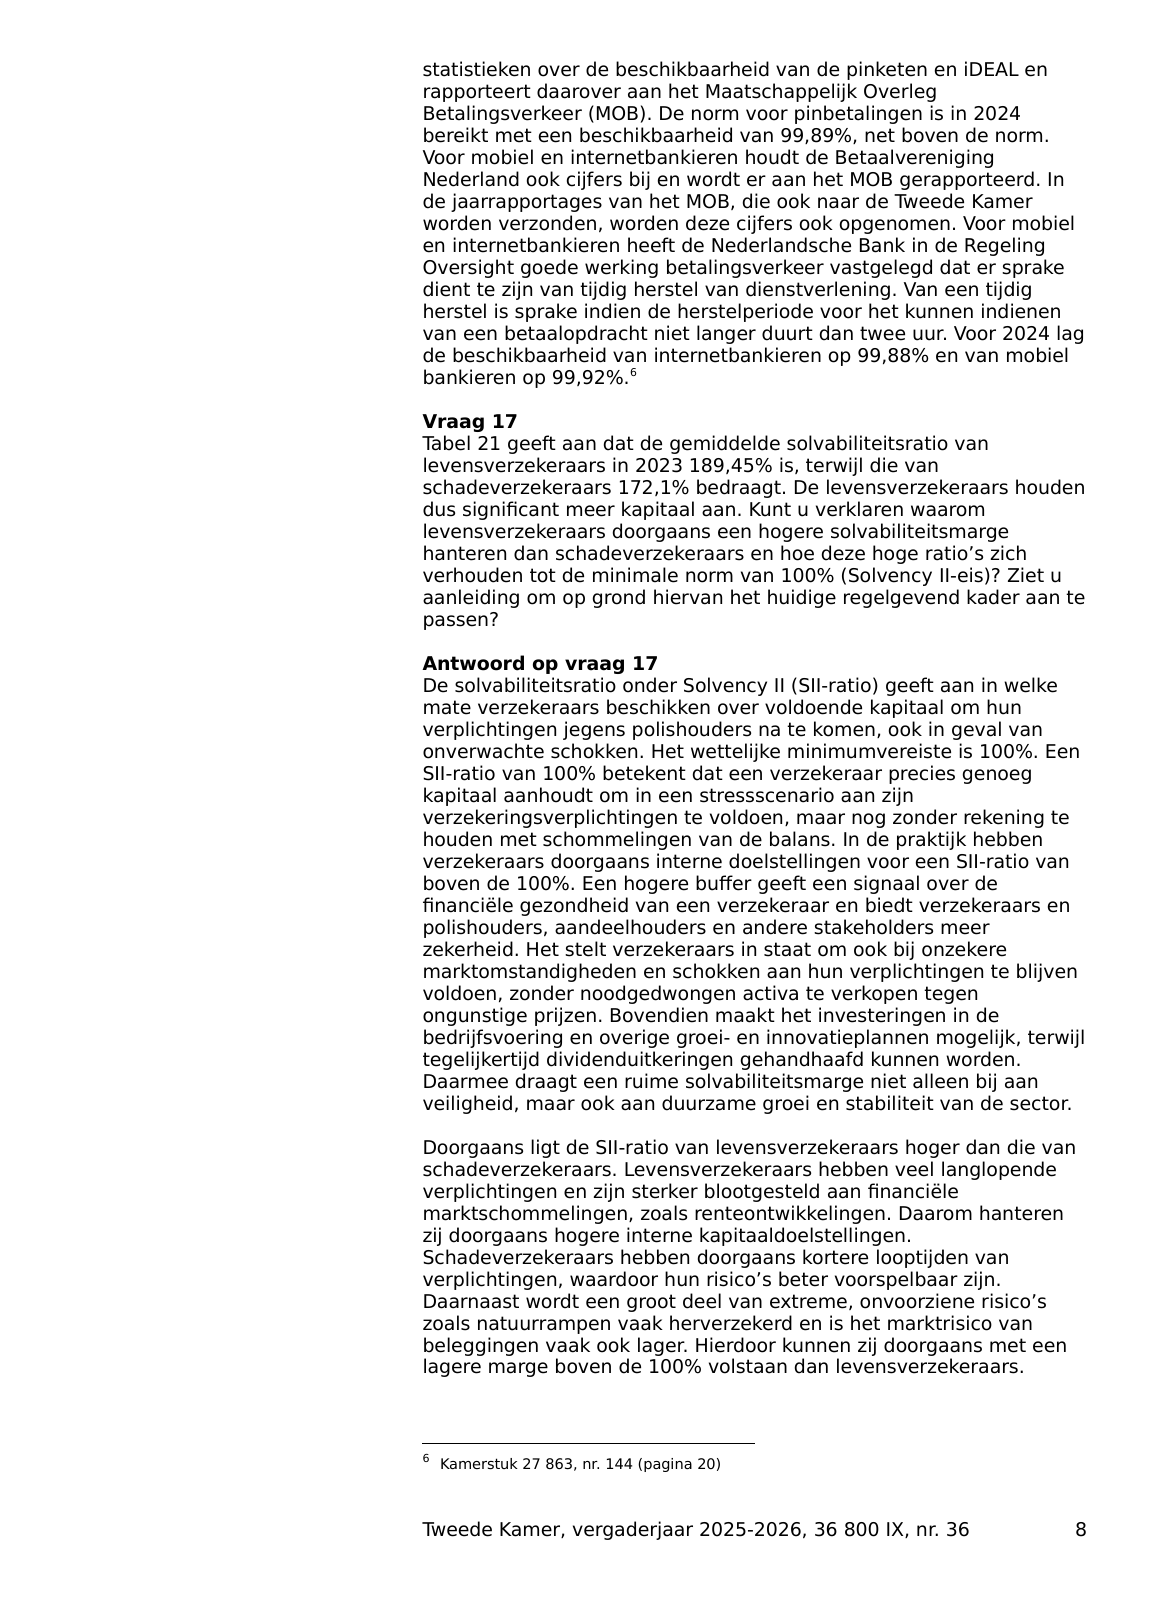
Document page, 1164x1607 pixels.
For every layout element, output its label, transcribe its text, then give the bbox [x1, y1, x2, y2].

text Tabel 21 geeft aan dat de gemiddelde solvabiliteitsratio van levensverzekeraars in 2023 189,45% is, terwijl die van schadeverzekeraars 172,1% bedraagt. De levensverzekeraars houden dus significant meer kapitaal aan. Kunt u verklaren waarom levensverzekeraars doorgaans een hogere solvabiliteitsmarge hanteren dan schadeverzekeraars en hoe deze hoge ratio’s zich verhouden tot de minimale norm van 100% (Solvency II-eis)? Ziet u aanleiding om op grond hiervan het huidige regelgevend kader aan te passen? [422, 433, 1087, 631]
text De solvabiliteitsratio onder Solvency II (SII-ratio) geeft aan in welke mate verzekeraars beschikken over voldoende kapitaal om hun verplichtingen jegens polishouders na te komen, ook in geval van onverwachte schokken. Het wettelijke minimumvereiste is 100%. Een SII-ratio van 100% betekent dat een verzekeraar precies genoeg kapitaal aanhoudt om in een stressscenario aan zijn verzekeringsverplichtingen te voldoen, maar nog zonder rekening te houden met schommelingen van de balans. In de praktijk hebben verzekeraars doorgaans interne doelstellingen voor een SII-ratio van boven de 100%. Een hogere buffer geeft een signaal over de financiële gezondheid van een verzekeraar en biedt verzekeraars en polishouders, aandeelhouders en andere stakeholders meer zekerheid. Het stelt verzekeraars in staat om ook bij onzekere marktomstandigheden en schokken aan hun verplichtingen te blijven voldoen, zonder noodgedwongen activa te verkopen tegen ongunstige prijzen. Bovendien maakt het investeringen in de bedrijfsvoering en overige groei- en innovatieplannen mogelijk, terwijl tegelijkertijd dividenduitkeringen gehandhaafd kunnen worden. Daarmee draagt een ruime solvabiliteitsmarge niet alleen bij aan veiligheid, maar ook aan duurzame groei en stabiliteit van de sector. [422, 675, 1087, 1114]
text Kamerstuk 27 863, nr. 144 (pagina 20) [422, 1452, 1087, 1474]
text Doorgaans ligt de SII-ratio van levensverzekeraars hoger dan die van schadeverzekeraars. Levensverzekeraars hebben veel langlopende verplichtingen en zijn sterker blootgesteld aan financiële marktschommelingen, zoals renteontwikkelingen. Daarom hanteren zij doorgaans hogere interne kapitaaldoelstellingen. Schadeverzekeraars hebben doorgaans kortere looptijden van verplichtingen, waardoor hun risico’s beter voorspelbaar zijn. Daarnaast wordt een groot deel van extreme, onvoorziene risico’s zoals natuurrampen vaak herverzekerd en is het marktrisico van beleggingen vaak ook lager. Hierdoor kunnen zij doorgaans met een lagere marge boven de 100% volstaan dan levensverzekeraars. [422, 1137, 1087, 1378]
text Antwoord op vraag 17 [422, 653, 1087, 675]
text statistieken over de beschikbaarheid van de pinketen en iDEAL en rapporteert daarover aan het Maatschappelijk Overleg Betalingsverkeer (MOB). De norm voor pinbetalingen is in 2024 bereikt met een beschikbaarheid van 99,89%, net boven de norm. Voor mobiel en internetbankieren houdt de Betaalvereniging Nederland ook cijfers bij en wordt er aan het MOB gerapporteerd. In de jaarrapportages van het MOB, die ook naar de Tweede Kamer worden verzonden, worden deze cijfers ook opgenomen. Voor mobiel en internetbankieren heeft de Nederlandsche Bank in de Regeling Oversight goede werking betalingsverkeer vastgelegd dat er sprake dient te zijn van tijdig herstel van dienstverlening. Van een tijdig herstel is sprake indien de herstelperiode voor het kunnen indienen van een betaalopdracht niet langer duurt dan twee uur. Voor 2024 lag de beschikbaarheid van internetbankieren op 99,88% en van mobiel bankieren op 99,92%. [422, 59, 1087, 389]
text Vraag 17 [422, 411, 1087, 433]
